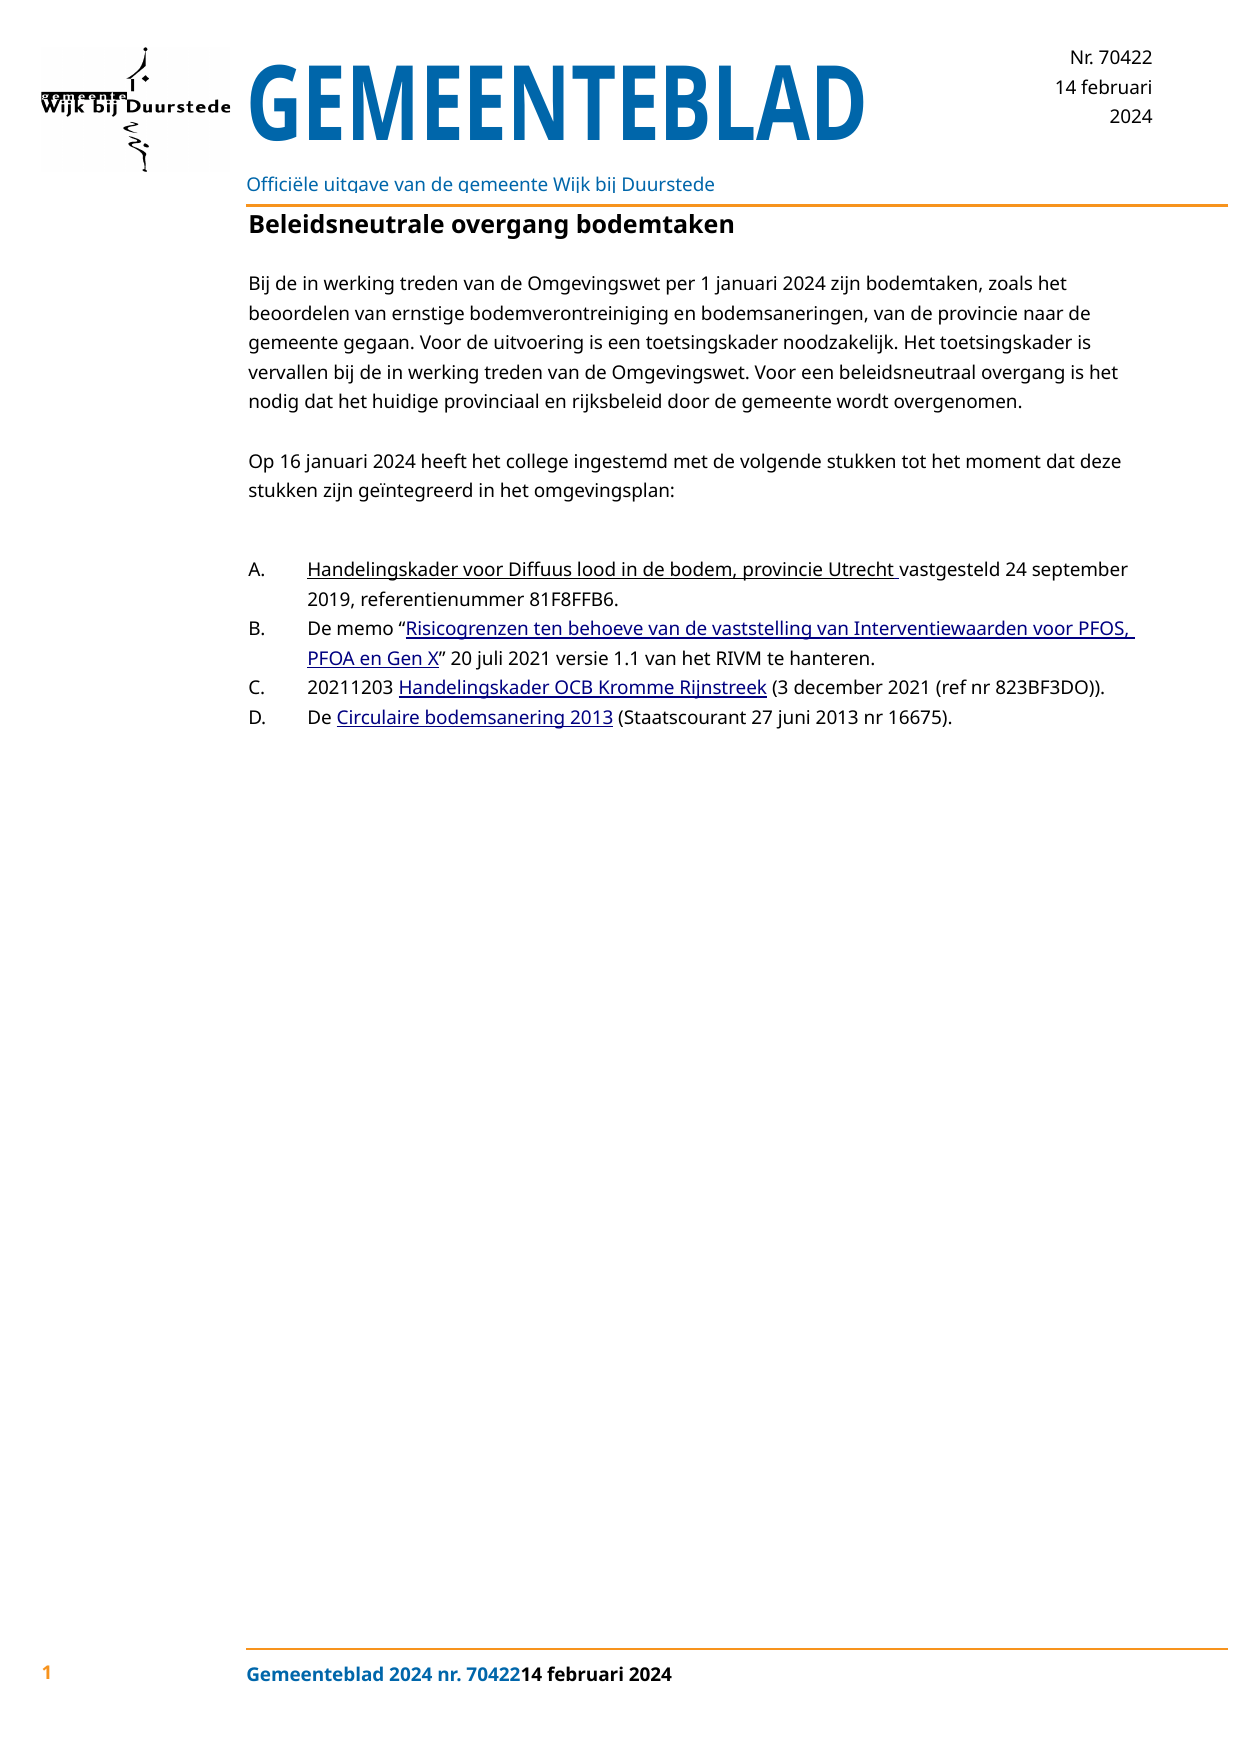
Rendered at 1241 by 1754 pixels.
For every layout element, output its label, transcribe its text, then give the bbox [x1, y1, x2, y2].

text Bij de in werking treden van de Omgevingswet per 1 januari 2024 zijn bodemtaken, zoals het beoordelen van ernstige bodemverontreiniging en bodemsaneringen, van de provincie naar de gemeente gegaan. Voor de uitvoering is een toetsingskader noodzakelijk. Het toetsingskader is vervallen bij de in werking treden van de Omgevingswet. Voor een beleidsneutraal overgang is het nodig dat het huidige provinciaal en rijksbeleid door de gemeente wordt overgenomen. [248, 270, 1152, 414]
list 20211203 Handelingskader OCB Kromme Rijnstreek (3 december 2021 (ref nr 823BF3DO)). [248, 674, 1152, 700]
list De Circulaire bodemsanering 2013 (Staatscourant 27 juni 2013 nr 16675). [248, 704, 1152, 730]
list Handelingskader voor Diffuus lood in de bodem, provincie Utrecht vastgesteld 24 september 2019, referentienummer 81F8FFB6. [248, 556, 1152, 612]
picture [41, 47, 231, 172]
text Op 16 januari 2024 heeft het college ingestemd met de volgende stukken tot het moment dat deze stukken zijn geïntegreerd in het omgevingsplan: [248, 448, 1152, 503]
text Beleidsneutrale overgang bodemtaken [248, 207, 1152, 241]
list De memo “Risicogrenzen ten behoeve van de vaststelling van Interventiewaarden voor PFOS, PFOA en Gen X” 20 juli 2021 versie 1.1 van het RIVM te hanteren. [248, 615, 1152, 671]
